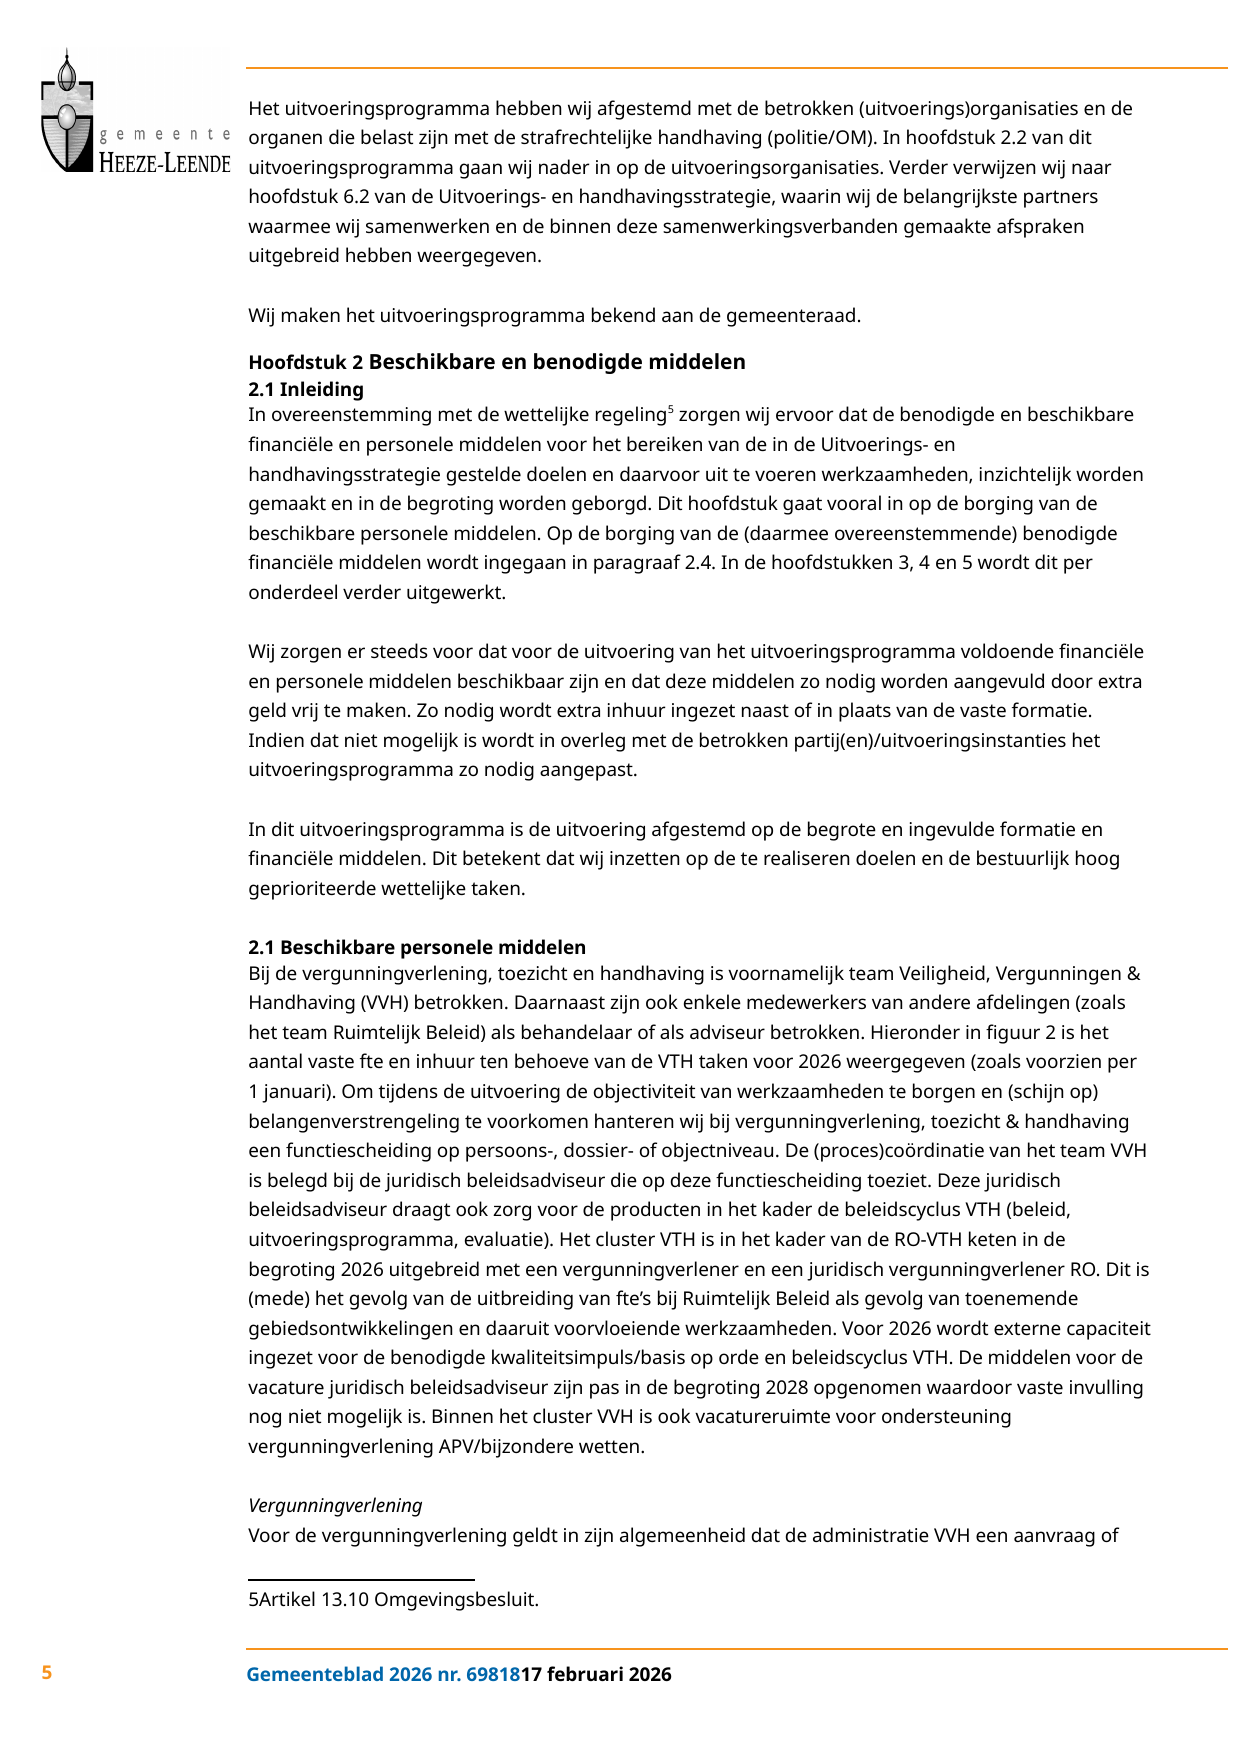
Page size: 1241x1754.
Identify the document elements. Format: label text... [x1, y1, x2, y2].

text Wij maken het uitvoeringsprogramma bekend aan de gemeenteraad. [248, 302, 1152, 328]
text 2.1 Inleiding [248, 376, 1152, 402]
text In dit uitvoeringsprogramma is de uitvoering afgestemd op de begrote en ingevulde formatie en financiële middelen. Dit betekent dat wij inzetten op de te realiseren doelen en de bestuurlijk hoog geprioriteerde wettelijke taken. [248, 816, 1152, 901]
text In overeenstemming met de wettelijke regeling zorgen wij ervoor dat de benodigde en beschikbare financiële en personele middelen voor het bereiken van de in de Uitvoerings- en handhavingsstrategie gestelde doelen en daarvoor uit te voeren werkzaamheden, inzichtelijk worden gemaakt en in de begroting worden geborgd. Dit hoofdstuk gaat vooral in op de borging van de beschikbare personele middelen. Op de borging van de (daarmee overeenstemmende) benodigde financiële middelen wordt ingegaan in paragraaf 2.4. In de hoofdstukken 3, 4 en 5 wordt dit per onderdeel verder uitgewerkt. [248, 402, 1152, 605]
picture [41, 47, 231, 172]
text Voor de vergunningverlening geldt in zijn algemeenheid dat de administratie VVH een aanvraag of [248, 1522, 1152, 1548]
text Artikel 13.10 Omgevingsbesluit. [248, 1586, 1152, 1612]
text Vergunningverlening [248, 1492, 1152, 1518]
text Hoofdstuk 2 Beschikbare en benodigde middelen [248, 347, 1152, 376]
text Het uitvoeringsprogramma hebben wij afgestemd met de betrokken (uitvoerings)organisaties en de organen die belast zijn met de strafrechtelijke handhaving (politie/OM). In hoofdstuk 2.2 van dit uitvoeringsprogramma gaan wij nader in op de uitvoeringsorganisaties. Verder verwijzen wij naar hoofdstuk 6.2 van de Uitvoerings- en handhavingsstrategie, waarin wij de belangrijkste partners waarmee wij samenwerken en de binnen deze samenwerkingsverbanden gemaakte afspraken uitgebreid hebben weergegeven. [248, 95, 1152, 268]
text 2.1 Beschikbare personele middelen [248, 934, 1152, 960]
text Wij zorgen er steeds voor dat voor de uitvoering van het uitvoeringsprogramma voldoende financiële en personele middelen beschikbaar zijn en dat deze middelen zo nodig worden aangevuld door extra geld vrij te maken. Zo nodig wordt extra inhuur ingezet naast of in plaats van de vaste formatie. Indien dat niet mogelijk is wordt in overleg met de betrokken partij(en)/uitvoeringsinstanties het uitvoeringsprogramma zo nodig aangepast. [248, 638, 1152, 782]
text Bij de vergunningverlening, toezicht en handhaving is voornamelijk team Veiligheid, Vergunningen & Handhaving (VVH) betrokken. Daarnaast zijn ook enkele medewerkers van andere afdelingen (zoals het team Ruimtelijk Beleid) als behandelaar of als adviseur betrokken. Hieronder in figuur 2 is het aantal vaste fte en inhuur ten behoeve van de VTH taken voor 2026 weergegeven (zoals voorzien per 1 januari). Om tijdens de uitvoering de objectiviteit van werkzaamheden te borgen en (schijn op) belangenverstrengeling te voorkomen hanteren wij bij vergunningverlening, toezicht & handhaving een functiescheiding op persoons-, dossier- of objectniveau. De (proces)coördinatie van het team VVH is belegd bij de juridisch beleidsadviseur die op deze functiescheiding toeziet. Deze juridisch beleidsadviseur draagt ook zorg voor de producten in het kader de beleidscyclus VTH (beleid, uitvoeringsprogramma, evaluatie). Het cluster VTH is in het kader van de RO-VTH keten in de begroting 2026 uitgebreid met een vergunningverlener en een juridisch vergunningverlener RO. Dit is (mede) het gevolg van de uitbreiding van fte’s bij Ruimtelijk Beleid als gevolg van toenemende gebiedsontwikkelingen en daaruit voorvloeiende werkzaamheden. Voor 2026 wordt externe capaciteit ingezet voor de benodigde kwaliteitsimpuls/basis op orde en beleidscyclus VTH. De middelen voor de vacature juridisch beleidsadviseur zijn pas in de begroting 2028 opgenomen waardoor vaste invulling nog niet mogelijk is. Binnen het cluster VVH is ook vacatureruimte voor ondersteuning vergunningverlening APV/bijzondere wetten. [248, 960, 1152, 1459]
